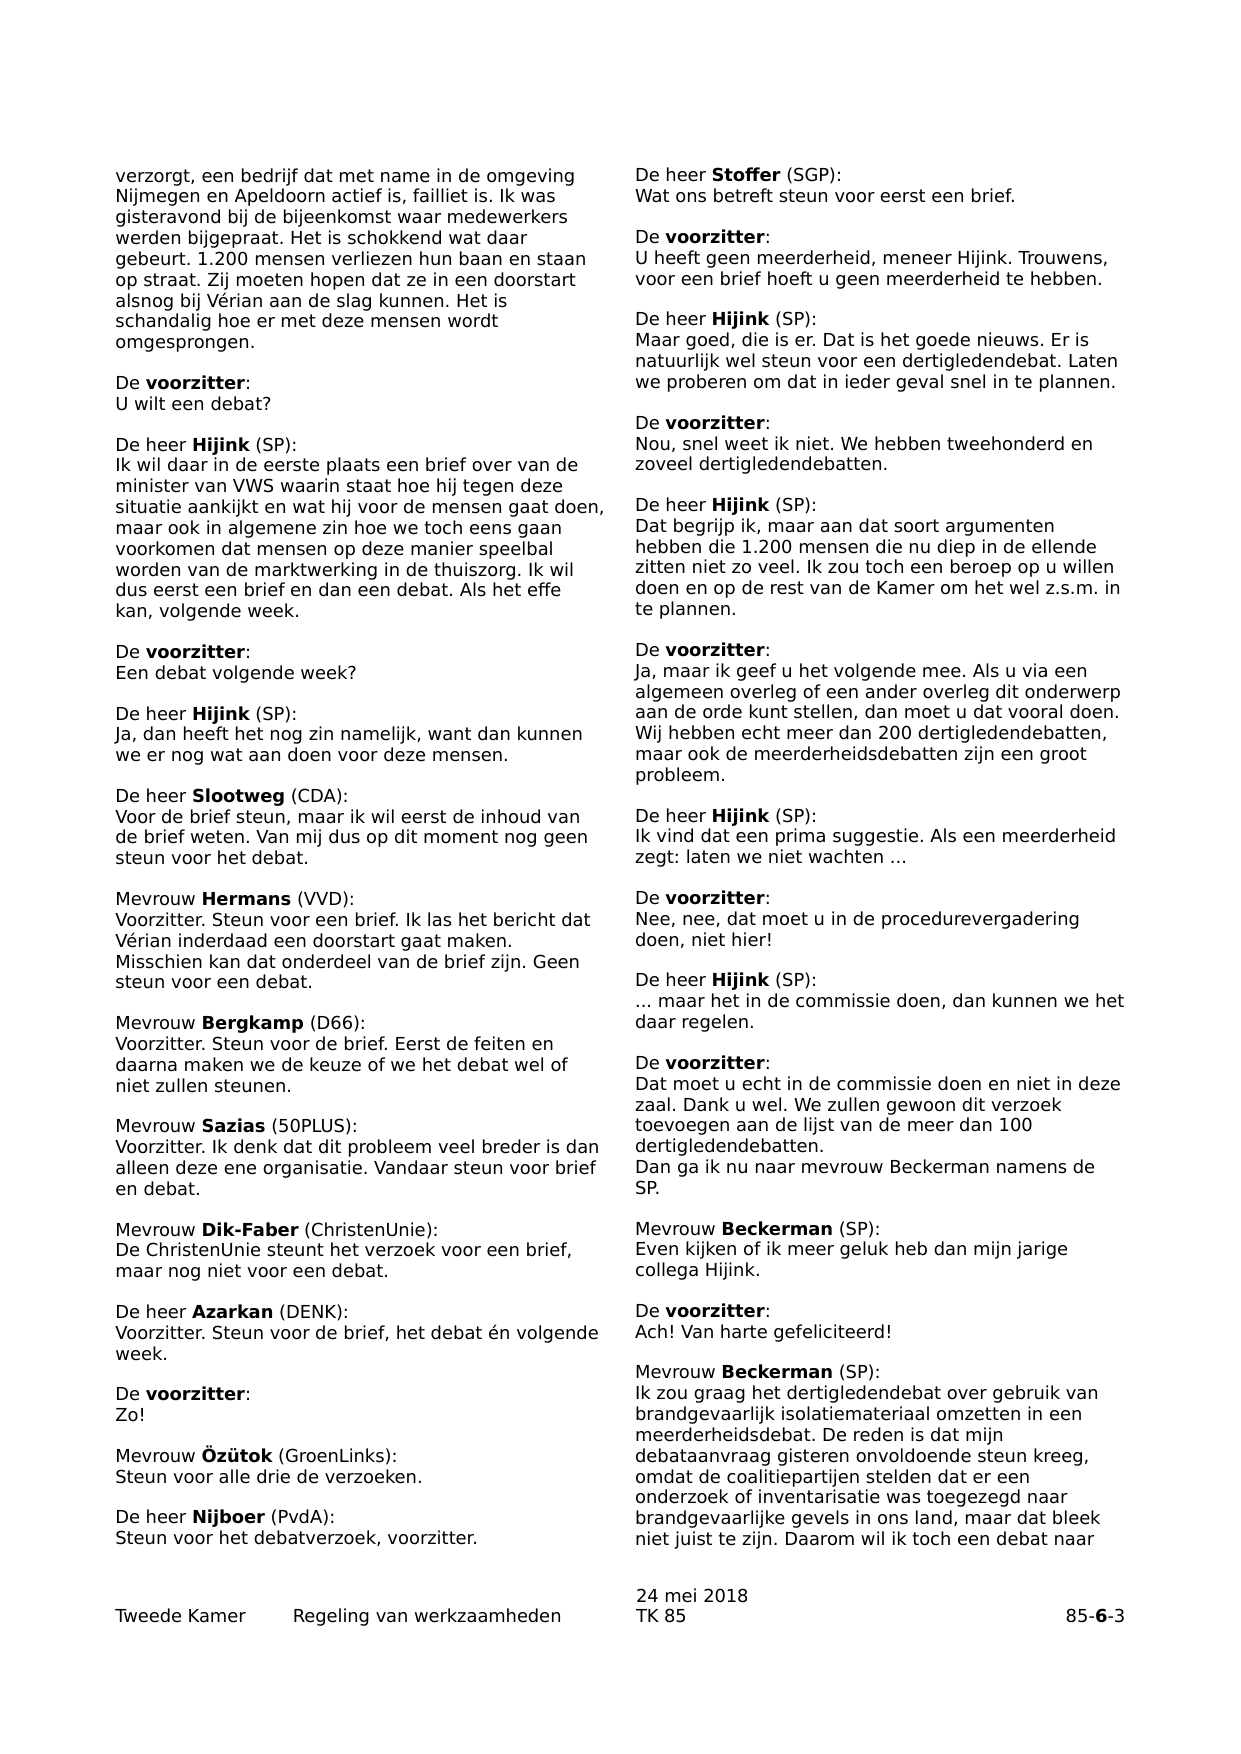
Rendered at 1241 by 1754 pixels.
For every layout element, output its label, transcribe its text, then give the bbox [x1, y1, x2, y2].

text Ik wil daar in de eerste plaats een brief over van de minister van VWS waarin staat hoe hij tegen deze situatie aankijkt en wat hij voor de mensen gaat doen, maar ook in algemene zin hoe we toch eens gaan voorkomen dat mensen op deze manier speelbal worden van de marktwerking in de thuiszorg. Ik wil dus eerst een brief en dan een debat. Als het effe kan, volgende week. [115, 455, 605, 622]
text De heer Hijink (SP): [635, 495, 1125, 516]
text Mevrouw Beckerman (SP): [635, 1362, 1125, 1383]
text Nee, nee, dat moet u in de procedurevergadering doen, niet hier! [635, 909, 1125, 950]
text De heer Hijink (SP): [115, 703, 605, 724]
text De heer Stoffer (SGP): [635, 165, 1125, 186]
text De heer Hijink (SP): [635, 970, 1125, 991]
text De heer Hijink (SP): [115, 434, 605, 455]
text Mevrouw Beckerman (SP): [635, 1218, 1125, 1239]
text Mevrouw Sazias (50PLUS): [115, 1116, 605, 1137]
text De voorzitter: [635, 1053, 1125, 1073]
text De voorzitter: [115, 373, 605, 393]
text Maar goed, die is er. Dat is het goede nieuws. Er is natuurlijk wel steun voor een dertigledendebat. Laten we proberen om dat in ieder geval snel in te plannen. [635, 330, 1125, 392]
text Een debat volgende week? [115, 662, 605, 683]
text Steun voor alle drie de verzoeken. [115, 1467, 605, 1487]
text De voorzitter: [115, 642, 605, 662]
text Voorzitter. Steun voor een brief. Ik las het bericht dat Vérian inderdaad een doorstart gaat maken. Misschien kan dat onderdeel van de brief zijn. Geen steun voor een debat. [115, 910, 605, 993]
text Ik zou graag het dertigledendebat over gebruik van brandgevaarlijk isolatiemateriaal omzetten in een meerderheidsdebat. De reden is dat mijn debataanvraag gisteren onvoldoende steun kreeg, omdat de coalitiepartijen stelden dat er een onderzoek of inventarisatie was toegezegd naar brandgevaarlijke gevels in ons land, maar dat bleek niet juist te zijn. Daarom wil ik toch een debat naar [635, 1383, 1125, 1550]
text Ik vind dat een prima suggestie. Als een meerderheid zegt: laten we niet wachten ... [635, 826, 1125, 868]
text Mevrouw Hermans (VVD): [115, 889, 605, 910]
text De heer Slootweg (CDA): [115, 786, 605, 806]
text ... maar het in de commissie doen, dan kunnen we het daar regelen. [635, 991, 1125, 1033]
text De heer Azarkan (DENK): [115, 1302, 605, 1323]
text De voorzitter: [635, 1301, 1125, 1322]
text Steun voor het debatverzoek, voorzitter. [115, 1528, 605, 1549]
text Voor de brief steun, maar ik wil eerst de inhoud van de brief weten. Van mij dus op dit moment nog geen steun voor het debat. [115, 806, 605, 869]
text Ja, dan heeft het nog zin namelijk, want dan kunnen we er nog wat aan doen voor deze mensen. [115, 724, 605, 766]
text Ja, maar ik geef u het volgende mee. Als u via een algemeen overleg of een ander overleg dit onderwerp aan de orde kunt stellen, dan moet u dat vooral doen. Wij hebben echt meer dan 200 dertigledendebatten, maar ook de meerderheidsdebatten zijn een groot probleem. [635, 661, 1125, 786]
text Mevrouw Özütok (GroenLinks): [115, 1446, 605, 1467]
text Ach! Van harte gefeliciteerd! [635, 1322, 1125, 1342]
text U heeft geen meerderheid, meneer Hijink. Trouwens, voor een brief hoeft u geen meerderheid te hebben. [635, 248, 1125, 289]
text De voorzitter: [635, 227, 1125, 248]
text Mevrouw Dik-Faber (ChristenUnie): [115, 1219, 605, 1240]
text De heer Hijink (SP): [635, 806, 1125, 826]
text Dan ga ik nu naar mevrouw Beckerman namens de SP. [635, 1157, 1125, 1198]
text De voorzitter: [635, 412, 1125, 433]
text Voorzitter. Steun voor de brief. Eerst de feiten en daarna maken we de keuze of we het debat wel of niet zullen steunen. [115, 1034, 605, 1096]
text Voorzitter. Steun voor de brief, het debat én volgende week. [115, 1323, 605, 1364]
text De ChristenUnie steunt het verzoek voor een brief, maar nog niet voor een debat. [115, 1240, 605, 1282]
text De voorzitter: [635, 888, 1125, 909]
text U wilt een debat? [115, 393, 605, 414]
text De heer Hijink (SP): [635, 309, 1125, 330]
text Nou, snel weet ik niet. We hebben tweehonderd en zoveel dertigledendebatten. [635, 433, 1125, 475]
text De heer Nijboer (PvdA): [115, 1507, 605, 1528]
text Dat moet u echt in de commissie doen en niet in deze zaal. Dank u wel. We zullen gewoon dit verzoek toevoegen aan de lijst van de meer dan 100 dertigledendebatten. [635, 1073, 1125, 1157]
text Voorzitter. Ik denk dat dit probleem veel breder is dan alleen deze ene organisatie. Vandaar steun voor brief en debat. [115, 1137, 605, 1199]
text De voorzitter: [115, 1384, 605, 1405]
text Wat ons betreft steun voor eerst een brief. [635, 186, 1125, 207]
text Zo! [115, 1405, 605, 1426]
text verzorgt, een bedrijf dat met name in de omgeving Nijmegen en Apeldoorn actief is, failliet is. Ik was gisteravond bij de bijeenkomst waar medewerkers werden bijgepraat. Het is schokkend wat daar gebeurt. 1.200 mensen verliezen hun baan en staan op straat. Zij moeten hopen dat ze in een doorstart alsnog bij Vérian aan de slag kunnen. Het is schandalig hoe er met deze mensen wordt omgesprongen. [115, 165, 605, 353]
text Mevrouw Bergkamp (D66): [115, 1013, 605, 1034]
text Even kijken of ik meer geluk heb dan mijn jarige collega Hijink. [635, 1239, 1125, 1281]
text Dat begrijp ik, maar aan dat soort argumenten hebben die 1.200 mensen die nu diep in de ellende zitten niet zo veel. Ik zou toch een beroep op u willen doen en op de rest van de Kamer om het wel z.s.m. in te plannen. [635, 516, 1125, 620]
text De voorzitter: [635, 640, 1125, 661]
